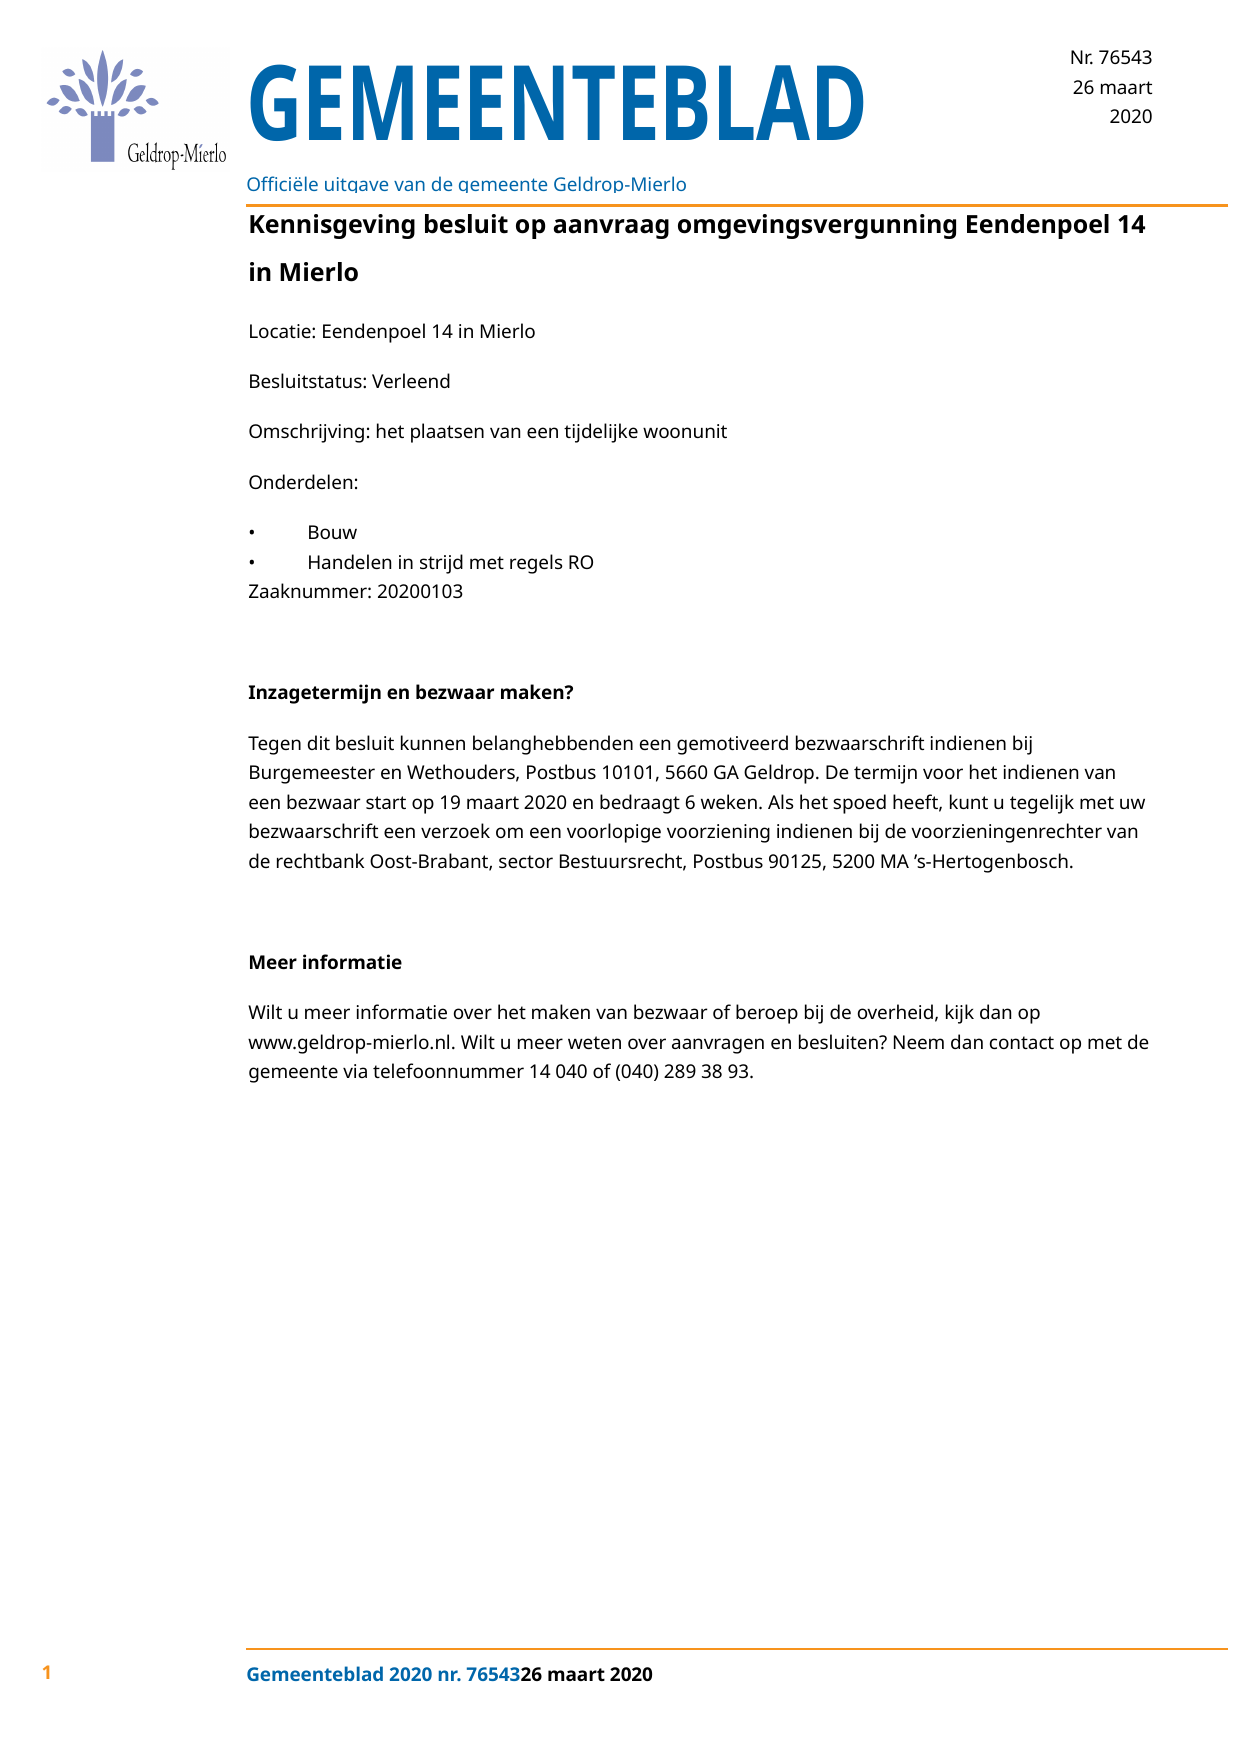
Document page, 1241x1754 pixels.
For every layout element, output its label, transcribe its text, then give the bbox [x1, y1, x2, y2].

text Besluitstatus: Verleend [248, 368, 1152, 394]
list Bouw [248, 519, 1152, 545]
text Inzagetermijn en bezwaar maken? [248, 679, 1152, 705]
text Locatie: Eendenpoel 14 in Mierlo [248, 318, 1152, 344]
text Zaaknummer: 20200103 [248, 579, 1152, 604]
text Onderdelen: [248, 469, 1152, 495]
text Meer informatie [248, 949, 1152, 975]
list Handelen in strijd met regels RO [248, 549, 1152, 575]
text Wilt u meer informatie over het maken van bezwaar of beroep bij de overheid, kijk dan op www.geldrop-mierlo.nl. Wilt u meer weten over aanvragen en besluiten? Neem dan contact op met de gemeente via telefoonnummer 14 040 of (040) 289 38 93. [248, 999, 1152, 1084]
picture [41, 47, 231, 172]
text Tegen dit besluit kunnen belanghebbenden een gemotiveerd bezwaarschrift indienen bij Burgemeester en Wethouders, Postbus 10101, 5660 GA Geldrop. De termijn voor het indienen van een bezwaar start op 19 maart 2020 en bedraagt 6 weken. Als het spoed heeft, kunt u tegelijk met uw bezwaarschrift een verzoek om een voorlopige voorziening indienen bij de voorzieningenrechter van de rechtbank Oost-Brabant, sector Bestuursrecht, Postbus 90125, 5200 MA ’s-Hertogenbosch. [248, 730, 1152, 874]
text Kennisgeving besluit op aanvraag omgevingsvergunning Eendenpoel 14 in Mierlo [248, 207, 1152, 288]
text Omschrijving: het plaatsen van een tijdelijke woonunit [248, 419, 1152, 444]
